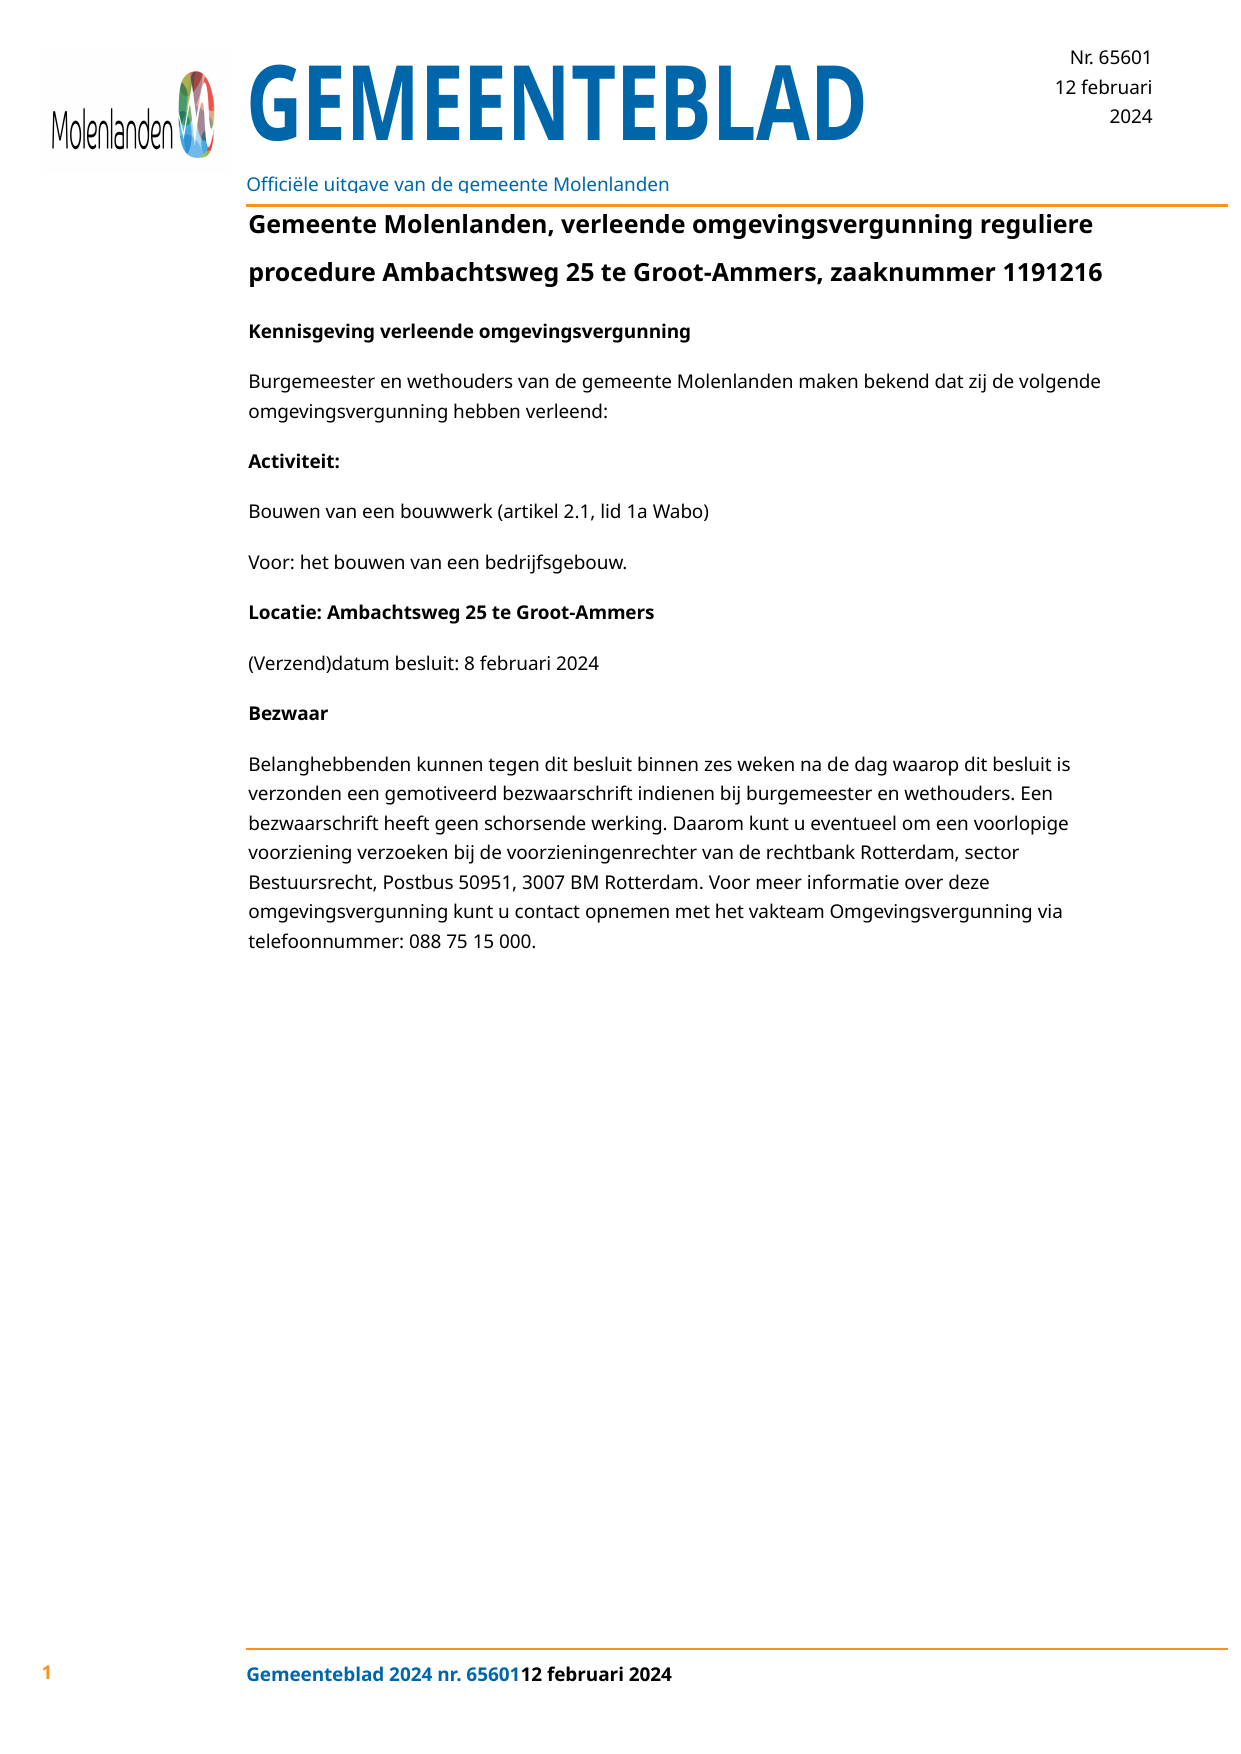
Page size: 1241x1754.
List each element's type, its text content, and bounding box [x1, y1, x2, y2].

text Voor: het bouwen van een bedrijfsgebouw. [248, 549, 1152, 575]
text Bouwen van een bouwwerk (artikel 2.1, lid 1a Wabo) [248, 499, 1152, 524]
text Belanghebbenden kunnen tegen dit besluit binnen zes weken na de dag waarop dit besluit is verzonden een gemotiveerd bezwaarschrift indienen bij burgemeester en wethouders. Een bezwaarschrift heeft geen schorsende werking. Daarom kunt u eventueel om een voorlopige voorziening verzoeken bij de voorzieningenrechter van de rechtbank Rotterdam, sector Bestuursrecht, Postbus 50951, 3007 BM Rotterdam. Voor meer informatie over deze omgevingsvergunning kunt u contact opnemen met het vakteam Omgevingsvergunning via telefoonnummer: 088 75 15 000. [248, 751, 1152, 954]
text Gemeente Molenlanden, verleende omgevingsvergunning reguliere procedure Ambachtsweg 25 te Groot-Ammers, zaaknummer 1191216 [248, 207, 1152, 288]
text Bezwaar [248, 700, 1152, 726]
text Burgemeester en wethouders van de gemeente Molenlanden maken bekend dat zij de volgende omgevingsvergunning hebben verleend: [248, 368, 1152, 424]
text Locatie: Ambachtsweg 25 te Groot-Ammers [248, 599, 1152, 625]
text Kennisgeving verleende omgevingsvergunning [248, 318, 1152, 344]
text (Verzend)datum besluit: 8 februari 2024 [248, 650, 1152, 676]
picture [41, 47, 231, 172]
text Activiteit: [248, 448, 1152, 474]
